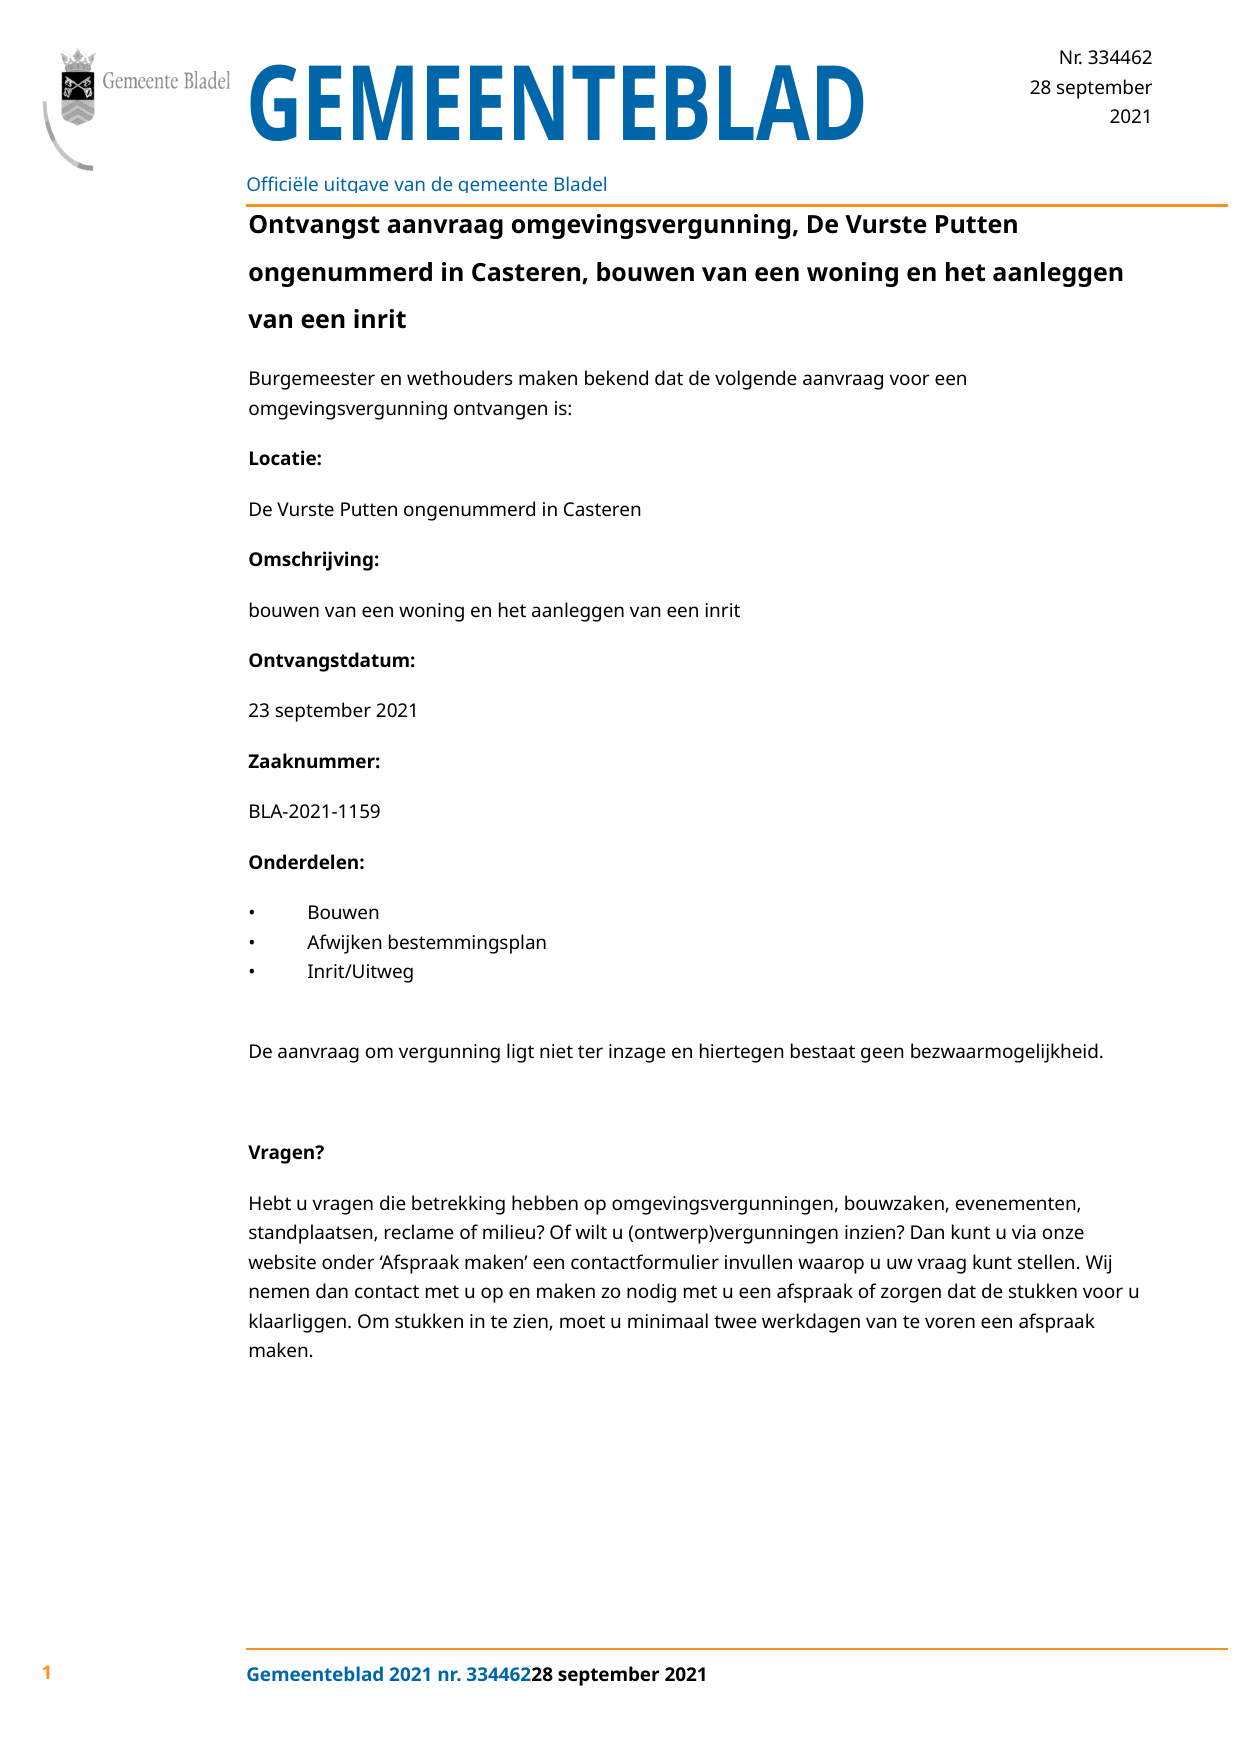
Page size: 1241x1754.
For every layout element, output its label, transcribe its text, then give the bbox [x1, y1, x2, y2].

picture [41, 47, 231, 172]
list Bouwen [248, 899, 1152, 925]
text bouwen van een woning en het aanleggen van een inrit [248, 597, 1152, 622]
text Onderdelen: [248, 849, 1152, 874]
text Hebt u vragen die betrekking hebben op omgevingsvergunningen, bouwzaken, evenementen, standplaatsen, reclame of milieu? Of wilt u (ontwerp)vergunningen inzien? Dan kunt u via onze website onder ‘Afspraak maken’ een contactformulier invullen waarop u uw vraag kunt stellen. Wij nemen dan contact met u op en maken zo nodig met u een afspraak of zorgen dat de stukken voor u klaarliggen. Om stukken in te zien, moet u minimaal twee werkdagen van te voren een afspraak maken. [248, 1190, 1152, 1363]
text BLA-2021-1159 [248, 798, 1152, 824]
text De aanvraag om vergunning ligt niet ter inzage en hiertegen bestaat geen bezwaarmogelijkheid. [248, 1038, 1152, 1064]
text 23 september 2021 [248, 698, 1152, 723]
text Zaaknummer: [248, 748, 1152, 774]
text Burgemeester en wethouders maken bekend dat de volgende aanvraag voor een omgevingsvergunning ontvangen is: [248, 366, 1152, 421]
text Ontvangstdatum: [248, 647, 1152, 673]
text De Vurste Putten ongenummerd in Casteren [248, 496, 1152, 522]
text Ontvangst aanvraag omgevingsvergunning, De Vurste Putten ongenummerd in Casteren, bouwen van een woning en het aanleggen van een inrit [248, 207, 1152, 336]
text Vragen? [248, 1139, 1152, 1165]
text Omschrijving: [248, 546, 1152, 572]
text Locatie: [248, 446, 1152, 471]
list Afwijken bestemmingsplan [248, 929, 1152, 954]
list Inrit/Uitweg [248, 958, 1152, 984]
